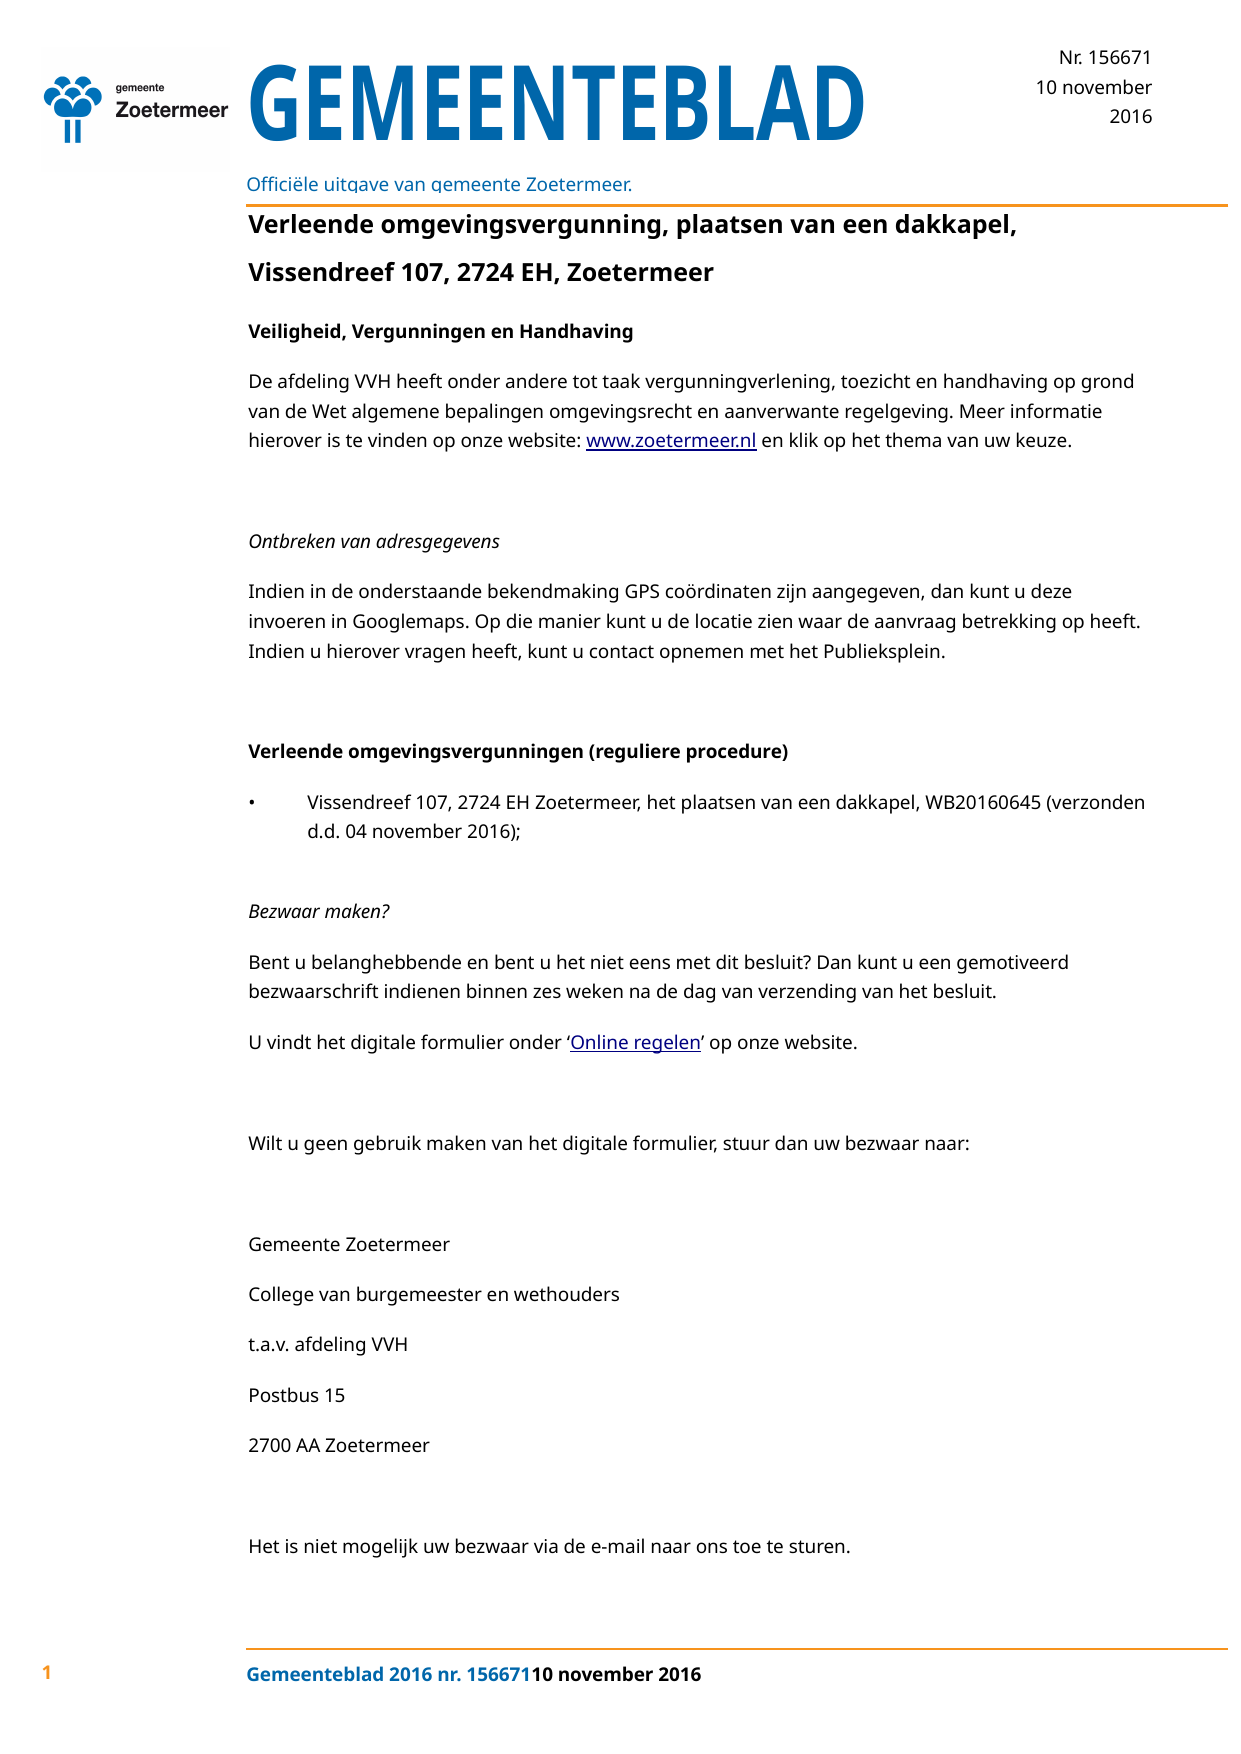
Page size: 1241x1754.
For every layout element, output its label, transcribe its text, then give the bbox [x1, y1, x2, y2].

text Bezwaar maken? [248, 899, 1152, 924]
text Postbus 15 [248, 1382, 1152, 1408]
text Veiligheid, Vergunningen en Handhaving [248, 318, 1152, 344]
text Verleende omgevingsvergunning, plaatsen van een dakkapel, Vissendreef 107, 2724 EH, Zoetermeer [248, 207, 1152, 288]
list Vissendreef 107, 2724 EH Zoetermeer, het plaatsen van een dakkapel, WB20160645 (verzonden d.d. 04 november 2016); [248, 789, 1152, 844]
text Het is niet mogelijk uw bezwaar via de e-mail naar ons toe te sturen. [248, 1533, 1152, 1559]
text Wilt u geen gebruik maken van het digitale formulier, stuur dan uw bezwaar naar: [248, 1130, 1152, 1156]
text Indien in de onderstaande bekendmaking GPS coördinaten zijn aangegeven, dan kunt u deze invoeren in Googlemaps. Op die manier kunt u de locatie zien waar de aanvraag betrekking op heeft. Indien u hierover vragen heeft, kunt u contact opnemen met het Publieksplein. [248, 579, 1152, 664]
text U vindt het digitale formulier onder ‘Online regelen’ op onze website. [248, 1029, 1152, 1055]
text Verleende omgevingsvergunningen (reguliere procedure) [248, 739, 1152, 764]
text De afdeling VVH heeft onder andere tot taak vergunningverlening, toezicht en handhaving op grond van de Wet algemene bepalingen omgevingsrecht en aanverwante regelgeving. Meer informatie hierover is te vinden op onze website: www.zoetermeer.nl en klik op het thema van uw keuze. [248, 368, 1152, 453]
text Bent u belanghebbende en bent u het niet eens met dit besluit? Dan kunt u een gemotiveerd bezwaarschrift indienen binnen zes weken na de dag van verzending van het besluit. [248, 949, 1152, 1004]
text Ontbreken van adresgegevens [248, 528, 1152, 554]
text t.a.v. afdeling VVH [248, 1332, 1152, 1357]
text College van burgemeester en wethouders [248, 1281, 1152, 1307]
text Gemeente Zoetermeer [248, 1231, 1152, 1257]
text 2700 AA Zoetermeer [248, 1432, 1152, 1458]
picture [41, 47, 231, 172]
